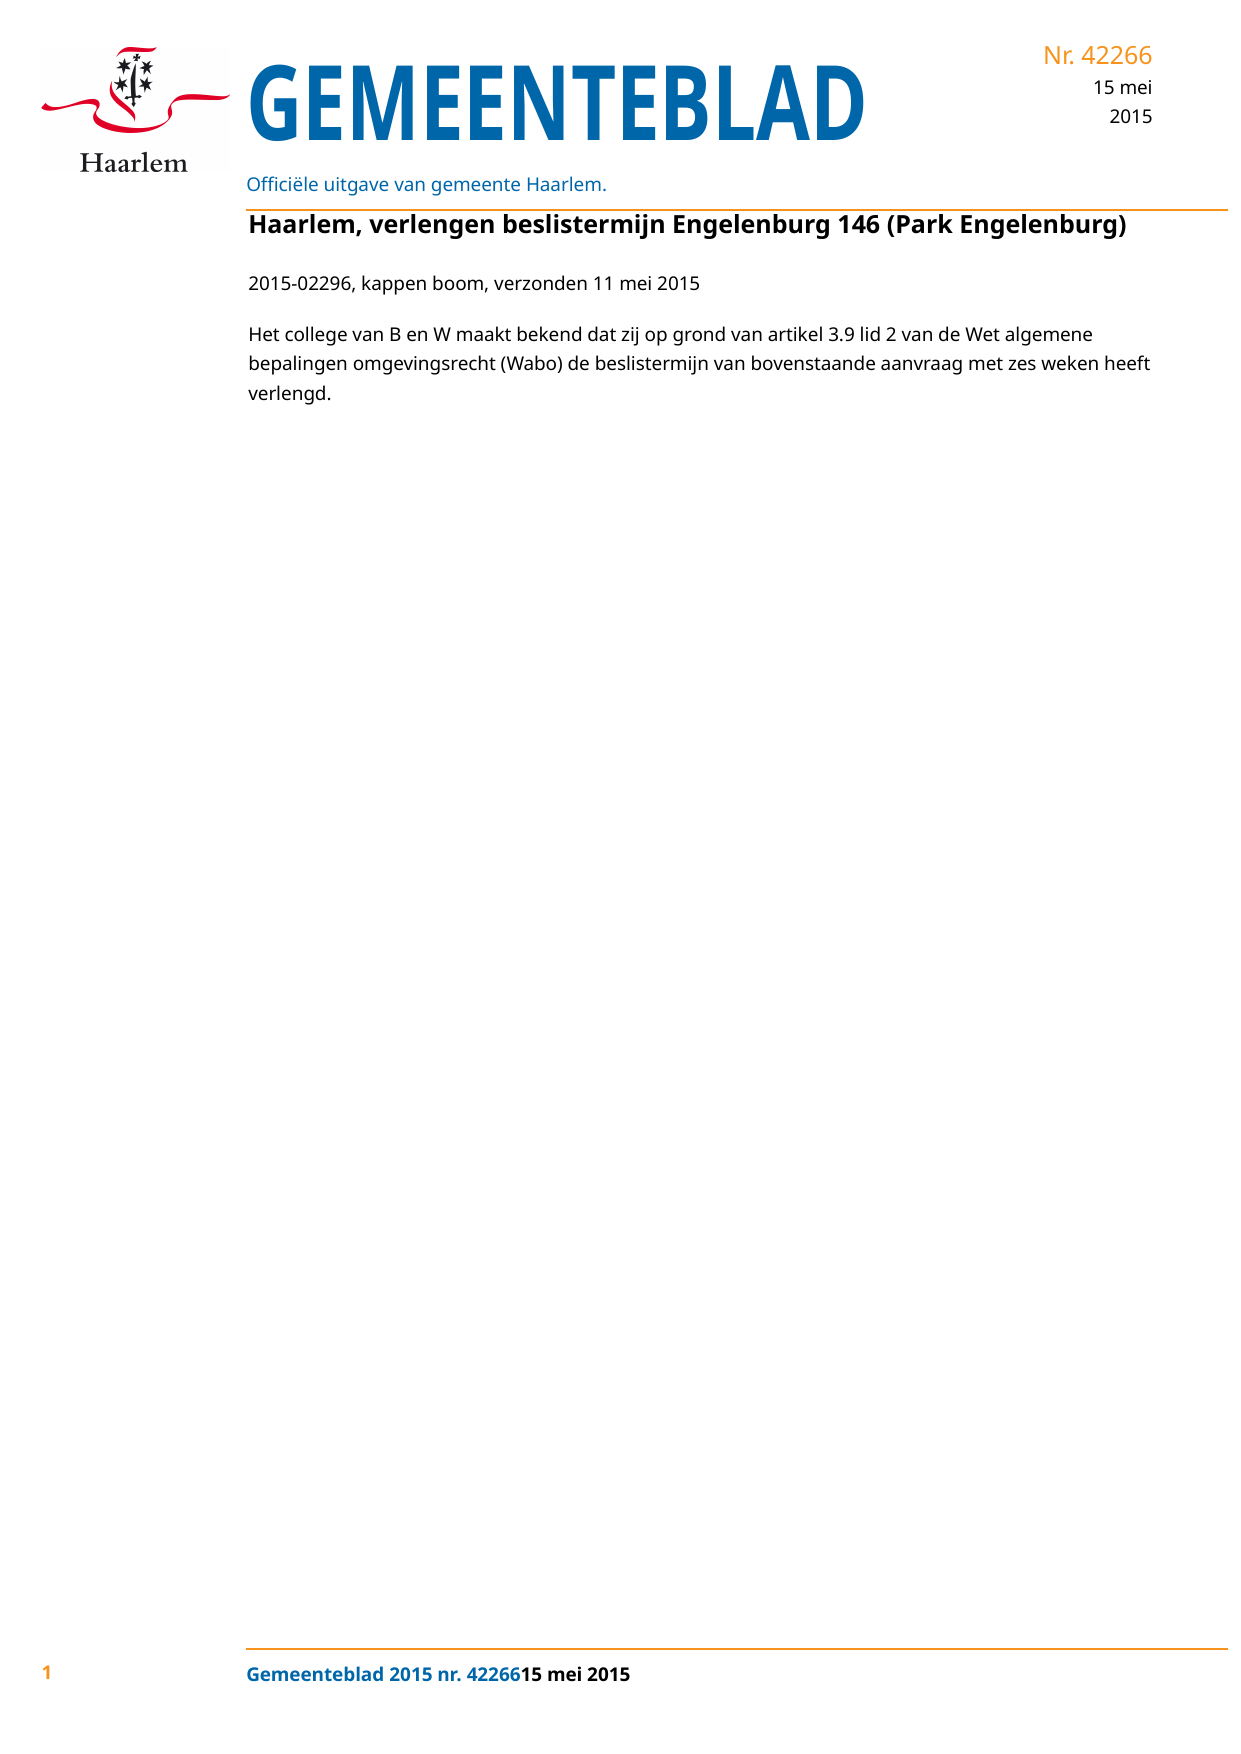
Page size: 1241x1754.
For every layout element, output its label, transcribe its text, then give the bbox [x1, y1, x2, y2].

text 2015-02296, kappen boom, verzonden 11 mei 2015 [248, 270, 1152, 296]
text Het college van B en W maakt bekend dat zij op grond van artikel 3.9 lid 2 van de Wet algemene bepalingen omgevingsrecht (Wabo) de beslistermijn van bovenstaande aanvraag met zes weken heeft verlengd. [248, 321, 1152, 406]
text Haarlem, verlengen beslistermijn Engelenburg 146 (Park Engelenburg) [248, 211, 1152, 241]
picture [41, 47, 231, 172]
